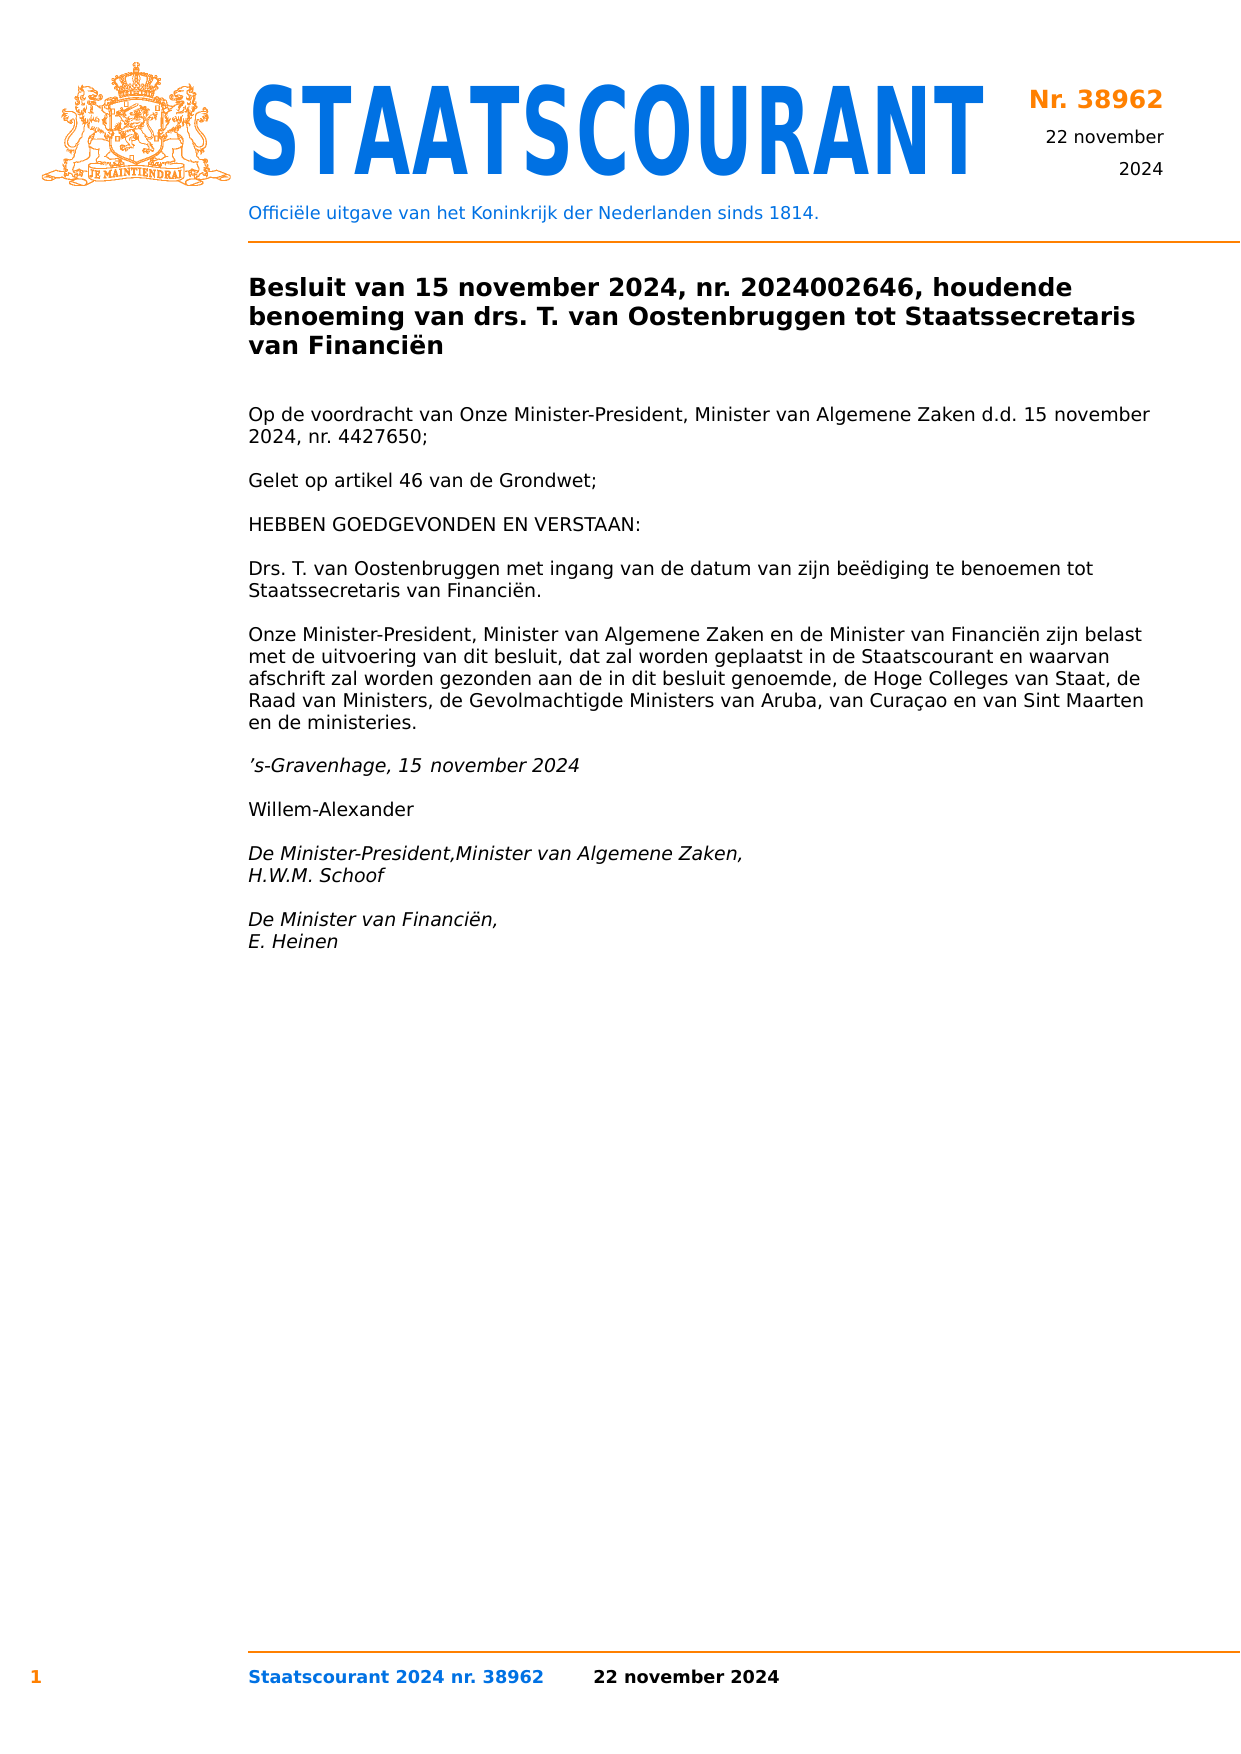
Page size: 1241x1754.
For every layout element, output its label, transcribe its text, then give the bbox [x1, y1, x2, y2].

text Gelet op artikel 46 van de Grondwet; [248, 470, 1163, 492]
text Onze Minister-President, Minister van Algemene Zaken en de Minister van Financiën zijn belast met de uitvoering van dit besluit, dat zal worden geplaatst in de Staatscourant en waarvan afschrift zal worden gezonden aan de in dit besluit genoemde, de Hoge Colleges van Staat, de Raad van Ministers, de Gevolmachtigde Ministers van Aruba, van Curaçao en van Sint Maarten en de ministeries. [248, 624, 1163, 733]
text ’s-Gravenhage, 15 november 2024 [248, 755, 1163, 777]
text Op de voordracht van Onze Minister-President, Minister van Algemene Zaken d.d. 15 november 2024, nr. 4427650; [248, 404, 1163, 448]
text De Minister van Financiën, E. Heinen [248, 909, 1163, 953]
table_header Nr. 38962 [998, 62, 1240, 121]
text Willem-Alexander [248, 799, 1163, 821]
table_cell 2024 [998, 153, 1240, 203]
text HEBBEN GOEDGEVONDEN EN VERSTAAN: [248, 514, 1163, 536]
text Drs. T. van Oostenbruggen met ingang van de datum van zijn beëdiging te benoemen tot Staatssecretaris van Financiën. [248, 558, 1163, 602]
table_header [25, 62, 248, 241]
subtitle Besluit van 15 november 2024, nr. 2024002646, houdende benoeming van drs. T. van Oostenbruggen tot Staatssecretaris van Financiën [248, 273, 1163, 361]
text De Minister-President,Minister van Algemene Zaken, H.W.M. Schoof [248, 843, 1163, 887]
table_header STAATSCOURANT [248, 62, 998, 203]
picture [41, 62, 231, 186]
table_cell 22 november [998, 121, 1240, 153]
table_cell Officiële uitgave van het Koninkrijk der Nederlanden sinds 1814. [248, 203, 1240, 241]
